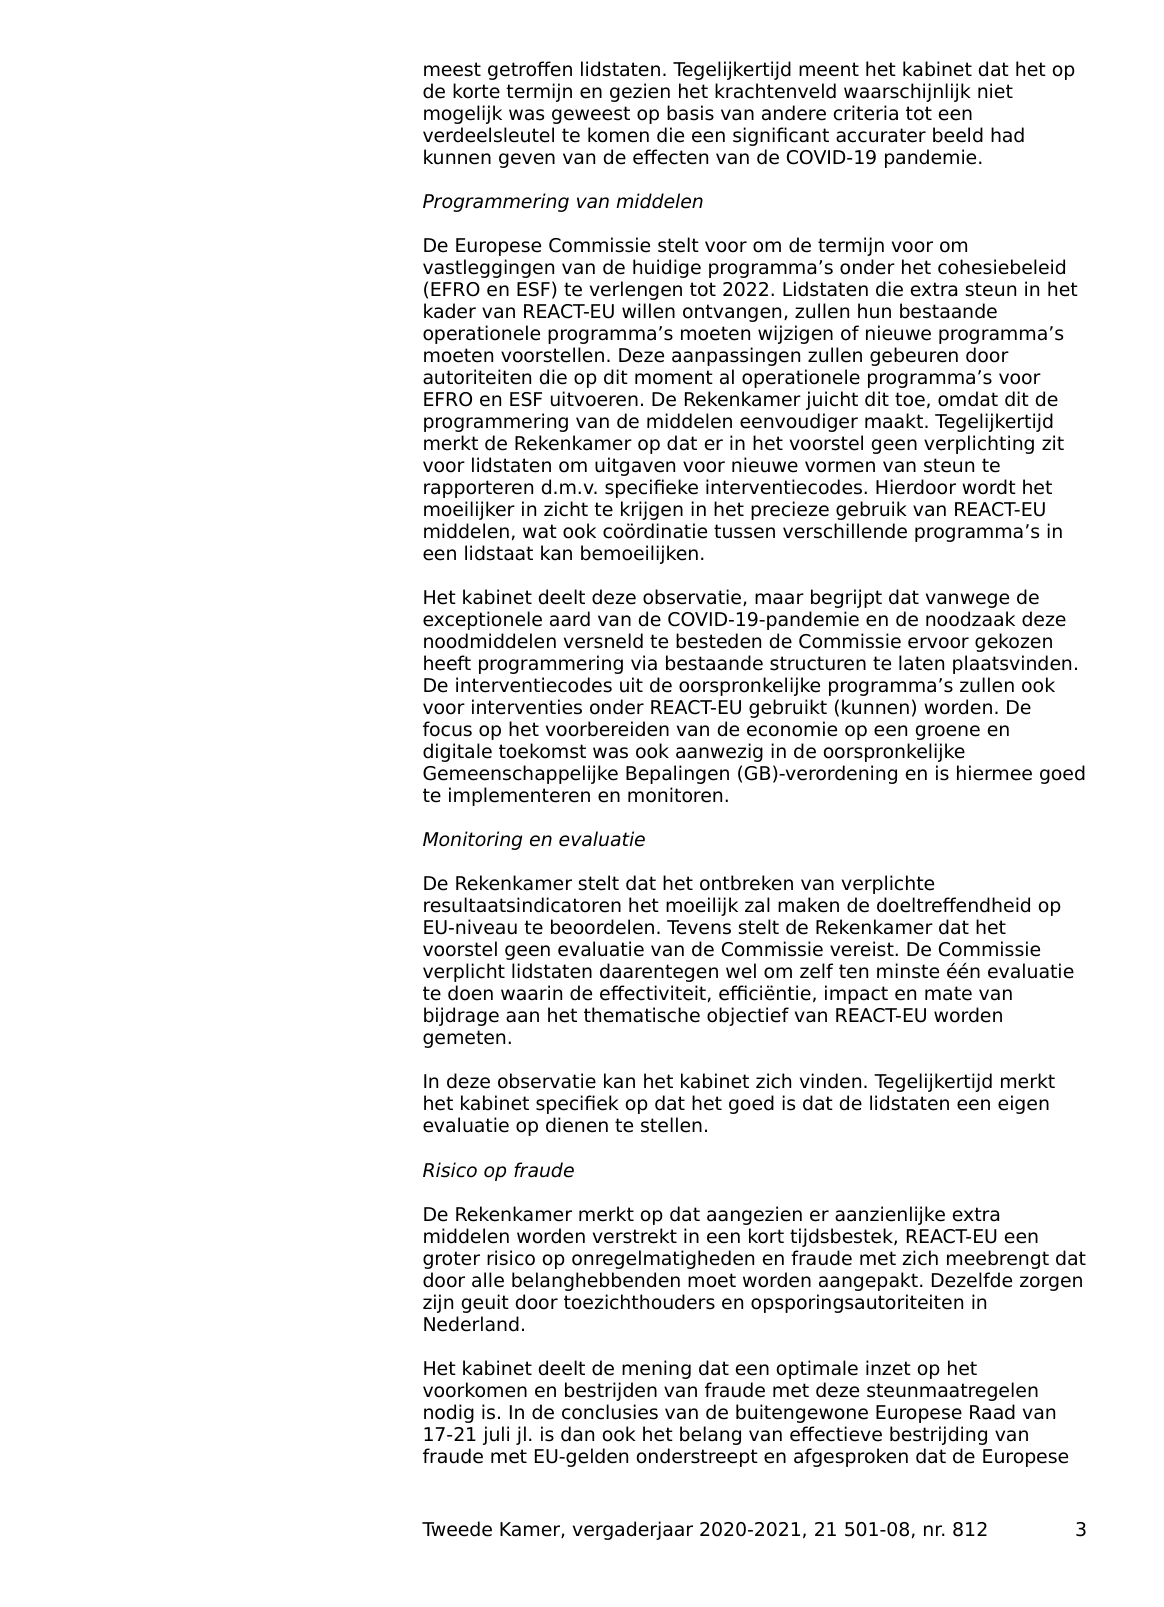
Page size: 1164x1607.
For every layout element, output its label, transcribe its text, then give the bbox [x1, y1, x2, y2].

text De Rekenkamer merkt op dat aangezien er aanzienlijke extra middelen worden verstrekt in een kort tijdsbestek, REACT-EU een groter risico op onregelmatigheden en fraude met zich meebrengt dat door alle belanghebbenden moet worden aangepakt. Dezelfde zorgen zijn geuit door toezichthouders en opsporingsautoriteiten in Nederland. [422, 1204, 1087, 1336]
subtitle Monitoring en evaluatie [422, 829, 1087, 851]
text De Europese Commissie stelt voor om de termijn voor om vastleggingen van de huidige programma’s onder het cohesiebeleid (EFRO en ESF) te verlengen tot 2022. Lidstaten die extra steun in het kader van REACT-EU willen ontvangen, zullen hun bestaande operationele programma’s moeten wijzigen of nieuwe programma’s moeten voorstellen. Deze aanpassingen zullen gebeuren door autoriteiten die op dit moment al operationele programma’s voor EFRO en ESF uitvoeren. De Rekenkamer juicht dit toe, omdat dit de programmering van de middelen eenvoudiger maakt. Tegelijkertijd merkt de Rekenkamer op dat er in het voorstel geen verplichting zit voor lidstaten om uitgaven voor nieuwe vormen van steun te rapporteren d.m.v. specifieke interventiecodes. Hierdoor wordt het moeilijker in zicht te krijgen in het precieze gebruik van REACT-EU middelen, wat ook coördinatie tussen verschillende programma’s in een lidstaat kan bemoeilijken. [422, 235, 1087, 565]
text De Rekenkamer stelt dat het ontbreken van verplichte resultaatsindicatoren het moeilijk zal maken de doeltreffendheid op EU-niveau te beoordelen. Tevens stelt de Rekenkamer dat het voorstel geen evaluatie van de Commissie vereist. De Commissie verplicht lidstaten daarentegen wel om zelf ten minste één evaluatie te doen waarin de effectiviteit, efficiëntie, impact en mate van bijdrage aan het thematische objectief van REACT-EU worden gemeten. [422, 873, 1087, 1049]
text meest getroffen lidstaten. Tegelijkertijd meent het kabinet dat het op de korte termijn en gezien het krachtenveld waarschijnlijk niet mogelijk was geweest op basis van andere criteria tot een verdeelsleutel te komen die een significant accurater beeld had kunnen geven van de effecten van de COVID-19 pandemie. [422, 59, 1087, 169]
text Het kabinet deelt de mening dat een optimale inzet op het voorkomen en bestrijden van fraude met deze steunmaatregelen nodig is. In de conclusies van de buitengewone Europese Raad van 17-21 juli jl. is dan ook het belang van effectieve bestrijding van fraude met EU-gelden onderstreept en afgesproken dat de Europese [422, 1358, 1087, 1468]
subtitle Programmering van middelen [422, 191, 1087, 213]
text Het kabinet deelt deze observatie, maar begrijpt dat vanwege de exceptionele aard van de COVID-19-pandemie en de noodzaak deze noodmiddelen versneld te besteden de Commissie ervoor gekozen heeft programmering via bestaande structuren te laten plaatsvinden. De interventiecodes uit de oorspronkelijke programma’s zullen ook voor interventies onder REACT-EU gebruikt (kunnen) worden. De focus op het voorbereiden van de economie op een groene en digitale toekomst was ook aanwezig in de oorspronkelijke Gemeenschappelijke Bepalingen (GB)-verordening en is hiermee goed te implementeren en monitoren. [422, 587, 1087, 807]
subtitle Risico op fraude [422, 1159, 1087, 1181]
text In deze observatie kan het kabinet zich vinden. Tegelijkertijd merkt het kabinet specifiek op dat het goed is dat de lidstaten een eigen evaluatie op dienen te stellen. [422, 1071, 1087, 1137]
